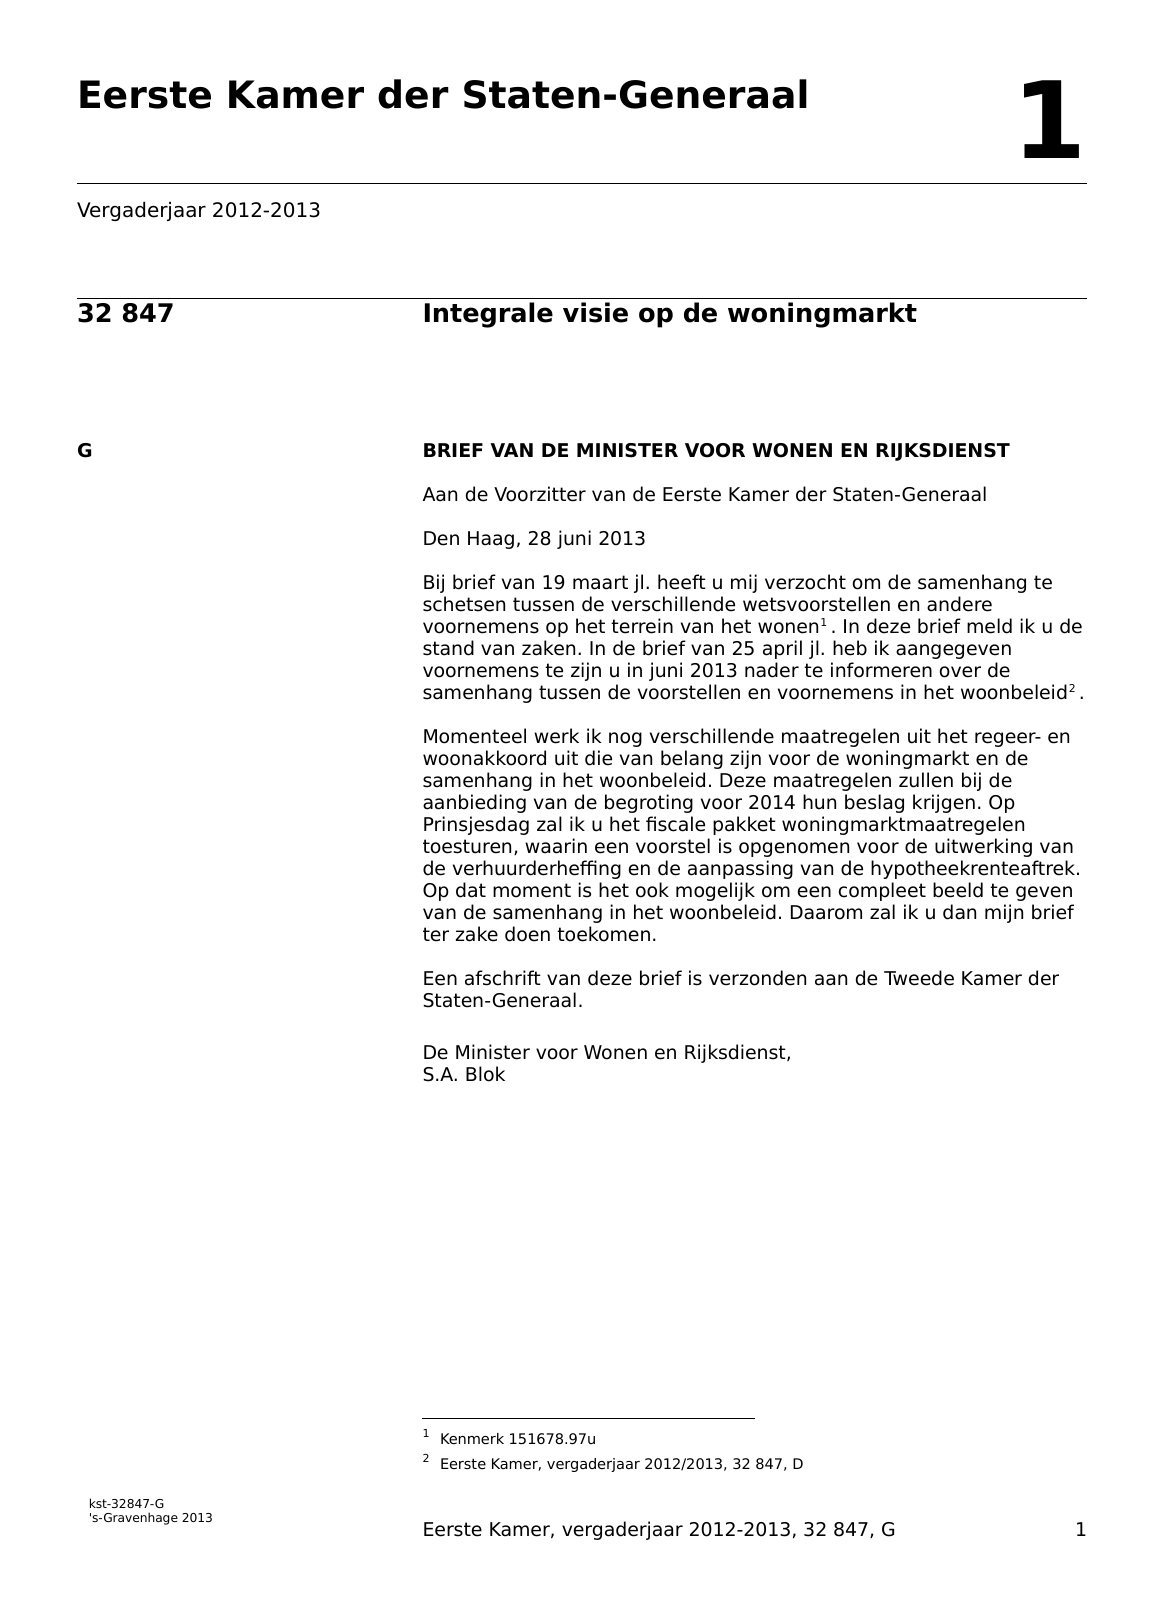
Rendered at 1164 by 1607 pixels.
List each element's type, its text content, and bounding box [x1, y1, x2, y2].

table_cell Vergaderjaar 2012-2013 [77, 184, 1087, 298]
text kst-32847-G [88, 1497, 323, 1511]
text Den Haag, 28 juni 2013 [422, 528, 1087, 550]
text Bij brief van 19 maart jl. heeft u mij verzocht om de samenhang te schetsen tussen de verschillende wetsvoorstellen en andere voornemens op het terrein van het wonen. In deze brief meld ik u de stand van zaken. In de brief van 25 april jl. heb ik aangegeven voornemens te zijn u in juni 2013 nader te informeren over de samenhang tussen de voorstellen en voornemens in het woonbeleid. [422, 572, 1087, 704]
text Eerste Kamer, vergaderjaar 2012/2013, 32 847, D [422, 1452, 1087, 1474]
table_header 1 [886, 59, 1087, 183]
subtitle 32 847 Integrale visie op de woningmarkt [77, 299, 1087, 329]
text 's-Gravenhage 2013 [88, 1511, 323, 1525]
text Aan de Voorzitter van de Eerste Kamer der Staten-Generaal [422, 484, 1087, 506]
subtitle G BRIEF VAN DE MINISTER VOOR WONEN EN RIJKSDIENST [77, 440, 1087, 462]
text Momenteel werk ik nog verschillende maatregelen uit het regeer- en woonakkoord uit die van belang zijn voor de woningmarkt en de samenhang in het woonbeleid. Deze maatregelen zullen bij de aanbieding van de begroting voor 2014 hun beslag krijgen. Op Prinsjesdag zal ik u het fiscale pakket woningmarktmaatregelen toesturen, waarin een voorstel is opgenomen voor de uitwerking van de verhuurderheffing en de aanpassing van de hypotheekrenteaftrek. Op dat moment is het ook mogelijk om een compleet beeld te geven van de samenhang in het woonbeleid. Daarom zal ik u dan mijn brief ter zake doen toekomen. [422, 726, 1087, 946]
text Kenmerk 151678.97u [422, 1427, 1087, 1449]
text De Minister voor Wonen en Rijksdienst, S.A. Blok [422, 1042, 1087, 1086]
table_header Eerste Kamer der Staten-Generaal [77, 59, 886, 183]
text Een afschrift van deze brief is verzonden aan de Tweede Kamer der Staten-Generaal. [422, 968, 1087, 1012]
